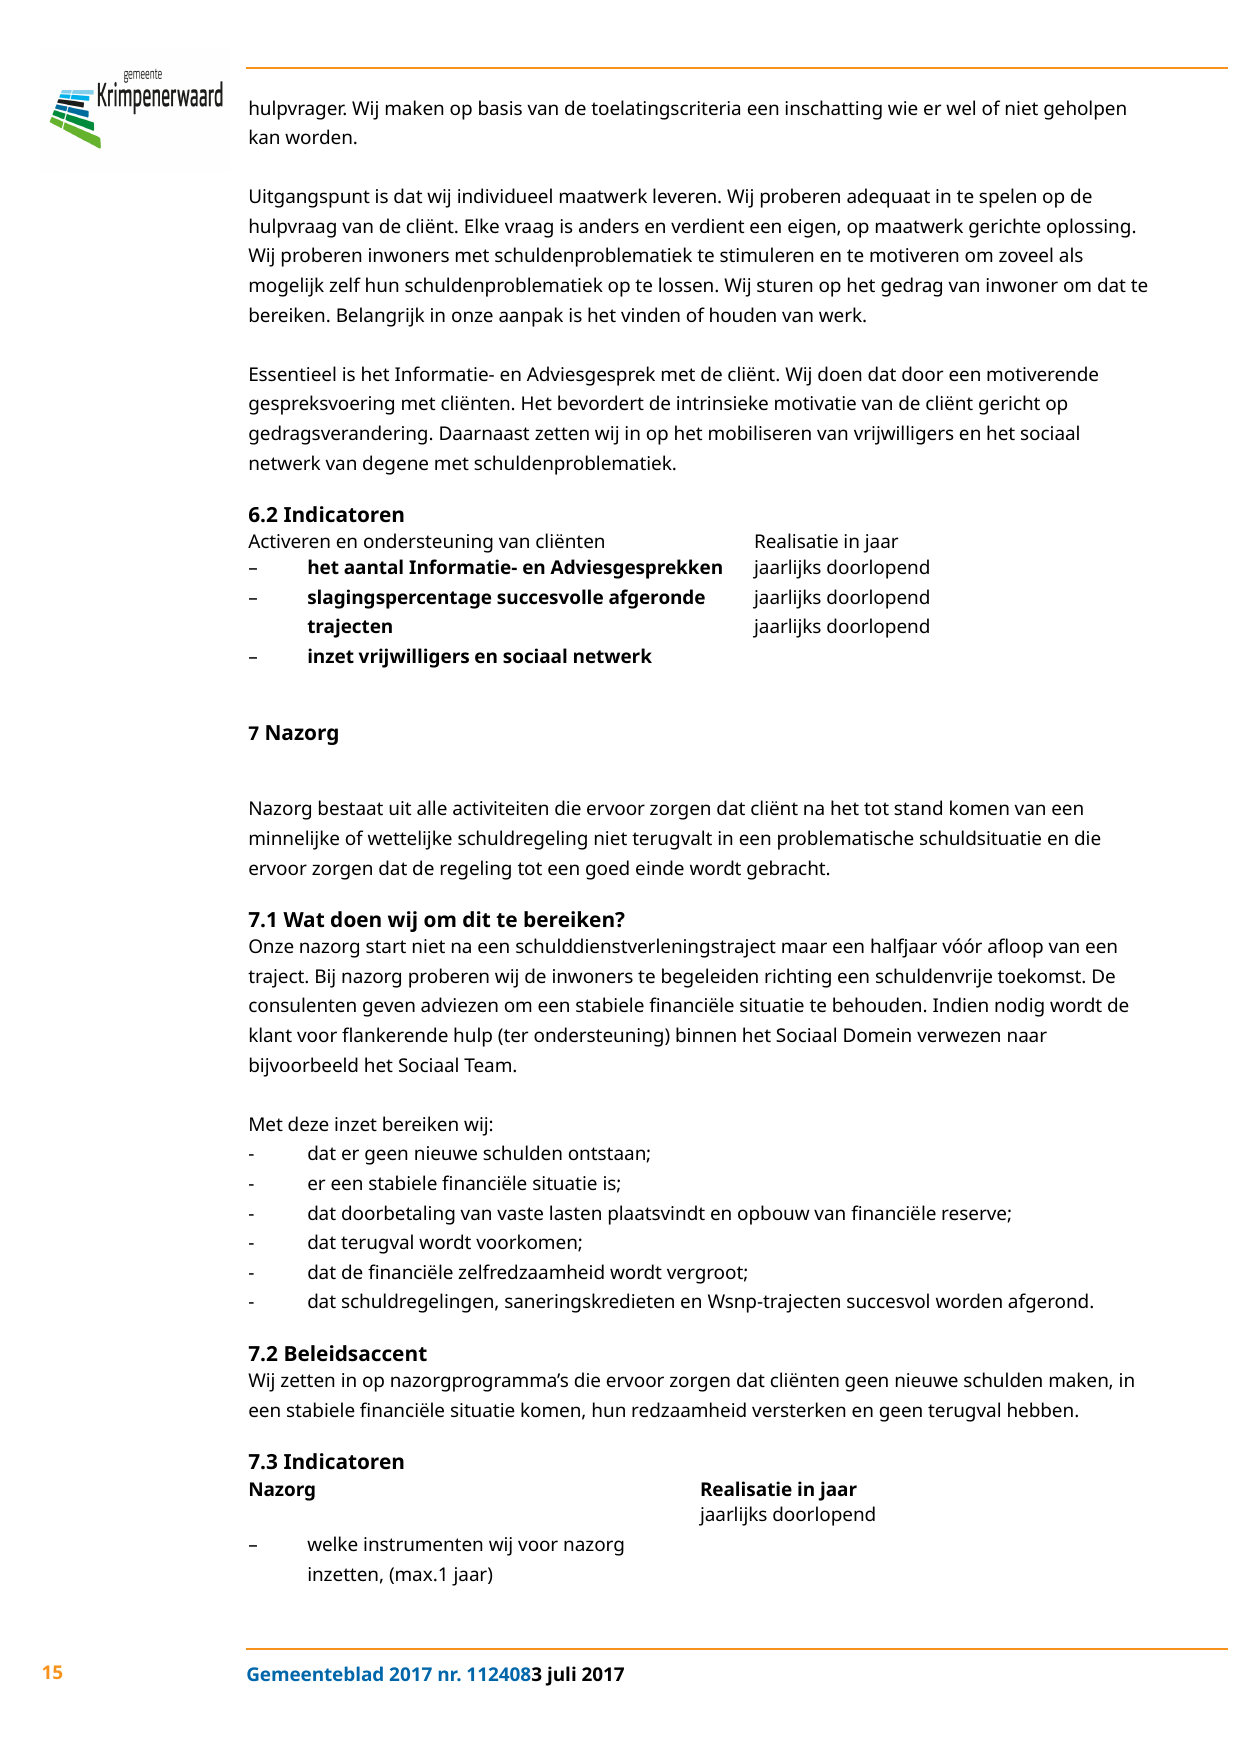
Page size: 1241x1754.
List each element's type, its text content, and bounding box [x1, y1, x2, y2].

text 7.3 Indicatoren [248, 1447, 1152, 1476]
text hulpvrager. Wij maken op basis van de toelatingscriteria een inschatting wie er wel of niet geholpen kan worden. [248, 95, 1152, 150]
list er een stabiele financiële situatie is; [248, 1170, 1152, 1196]
table_cell welke instrumenten wij voor nazorg inzetten, (max.1 jaar) [248, 1502, 700, 1587]
list dat schuldregelingen, saneringskredieten en Wsnp-trajecten succesvol worden afgerond. [248, 1288, 1152, 1314]
text 7.1 Wat doen wij om dit te bereiken? [248, 905, 1152, 933]
text Uitgangspunt is dat wij individueel maatwerk leveren. Wij proberen adequaat in te spelen op de hulpvraag van de cliënt. Elke vraag is anders en verdient een eigen, op maatwerk gerichte oplossing. Wij proberen inwoners met schuldenproblematiek te stimuleren en te motiveren om zoveel als mogelijk zelf hun schuldenproblematiek op te lossen. Wij sturen op het gedrag van inwoner om dat te bereiken. Belangrijk in onze aanpak is het vinden of houden van werk. [248, 183, 1152, 328]
list dat er geen nieuwe schulden ontstaan; [248, 1141, 1152, 1166]
table_header Realisatie in jaar [700, 1476, 1152, 1502]
text Met deze inzet bereiken wij: [248, 1111, 1152, 1137]
table_header Activeren en ondersteuning van cliënten [248, 529, 754, 554]
list dat doorbetaling van vaste lasten plaatsvindt en opbouw van financiële reserve; [248, 1200, 1152, 1226]
list dat terugval wordt voorkomen; [248, 1229, 1152, 1255]
text 6.2 Indicatoren [248, 500, 1152, 529]
table_header Nazorg [248, 1476, 700, 1502]
table_cell jaarlijks doorlopend jaarlijks doorlopend jaarlijks doorlopend [754, 555, 1152, 669]
text 7 Nazorg [248, 718, 1152, 746]
table_cell het aantal Informatie- en Adviesgesprekken slagingspercentage succesvolle afgeronde trajecten inzet vrijwilligers en sociaal netwerk [248, 555, 754, 669]
text Onze nazorg start niet na een schulddienstverleningstraject maar een halfjaar vóór afloop van een traject. Bij nazorg proberen wij de inwoners te begeleiden richting een schuldenvrije toekomst. De consulenten geven adviezen om een stabiele financiële situatie te behouden. Indien nodig wordt de klant voor flankerende hulp (ter ondersteuning) binnen het Sociaal Domein verwezen naar bijvoorbeeld het Sociaal Team. [248, 933, 1152, 1078]
table_header Realisatie in jaar [754, 529, 1152, 554]
text Essentieel is het Informatie- en Adviesgesprek met de cliënt. Wij doen dat door een motiverende gespreksvoering met cliënten. Het bevordert de intrinsieke motivatie van de cliënt gericht op gedragsverandering. Daarnaast zetten wij in op het mobiliseren van vrijwilligers en het sociaal netwerk van degene met schuldenproblematiek. [248, 361, 1152, 476]
text Wij zetten in op nazorgprogramma’s die ervoor zorgen dat cliënten geen nieuwe schulden maken, in een stabiele financiële situatie komen, hun redzaamheid versterken en geen terugval hebben. [248, 1367, 1152, 1423]
picture [41, 47, 231, 172]
text Nazorg bestaat uit alle activiteiten die ervoor zorgen dat cliënt na het tot stand komen van een minnelijke of wettelijke schuldregeling niet terugvalt in een problematische schuldsituatie en die ervoor zorgen dat de regeling tot een goed einde wordt gebracht. [248, 796, 1152, 880]
text 7.2 Beleidsaccent [248, 1339, 1152, 1367]
list dat de financiële zelfredzaamheid wordt vergroot; [248, 1259, 1152, 1285]
table_cell jaarlijks doorlopend [700, 1502, 1152, 1587]
